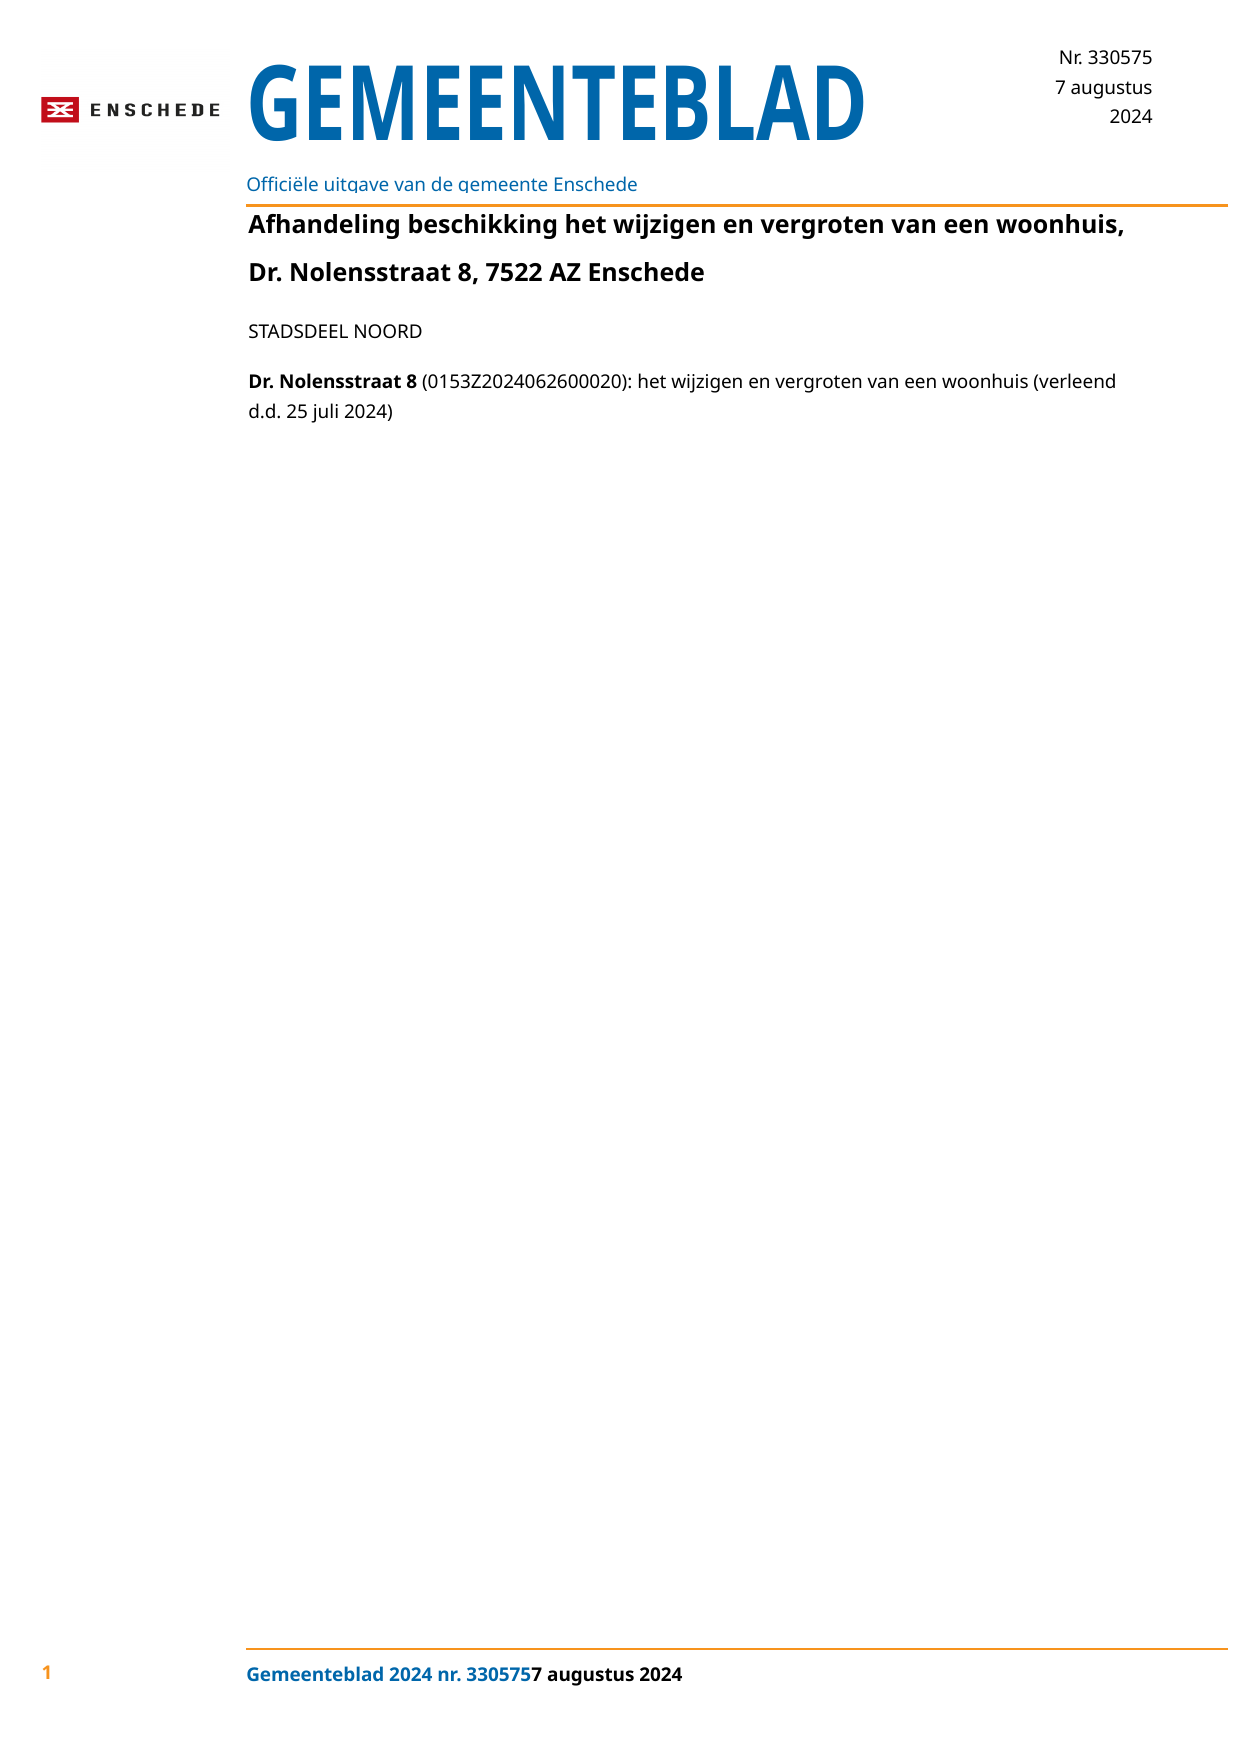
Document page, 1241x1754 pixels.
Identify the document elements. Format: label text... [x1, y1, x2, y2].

text Afhandeling beschikking het wijzigen en vergroten van een woonhuis, Dr. Nolensstraat 8, 7522 AZ Enschede [248, 207, 1152, 288]
picture [41, 47, 231, 172]
text STADSDEEL NOORD [248, 318, 1152, 344]
text Dr. Nolensstraat 8 (0153Z2024062600020): het wijzigen en vergroten van een woonhuis (verleend d.d. 25 juli 2024) [248, 368, 1152, 424]
